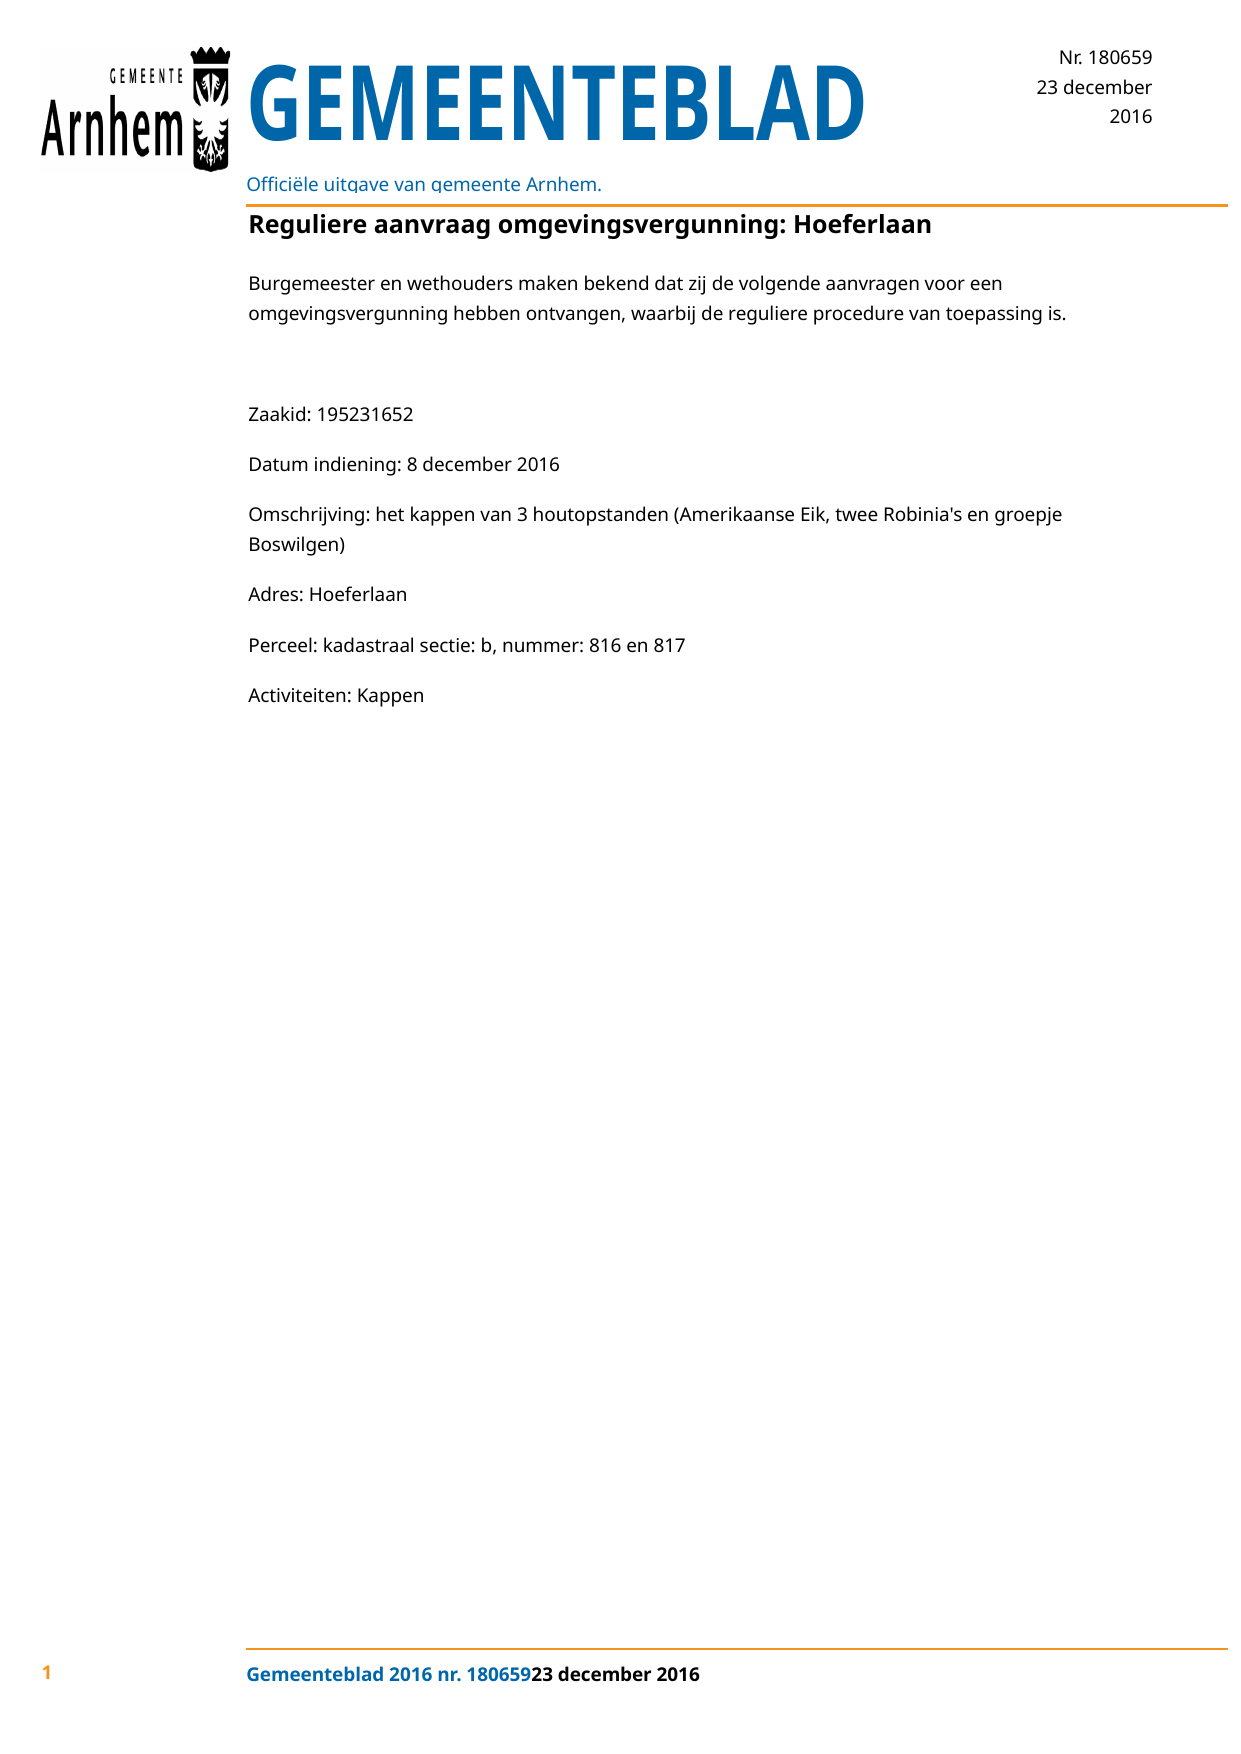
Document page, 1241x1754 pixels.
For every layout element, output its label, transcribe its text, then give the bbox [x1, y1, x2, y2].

text Adres: Hoeferlaan [248, 582, 1152, 607]
picture [41, 47, 231, 172]
text Datum indiening: 8 december 2016 [248, 451, 1152, 477]
text Perceel: kadastraal sectie: b, nummer: 816 en 817 [248, 632, 1152, 658]
text Activiteiten: Kappen [248, 682, 1152, 708]
text Omschrijving: het kappen van 3 houtopstanden (Amerikaanse Eik, twee Robinia's en groepje Boswilgen) [248, 502, 1152, 557]
text Zaakid: 195231652 [248, 401, 1152, 426]
text Burgemeester en wethouders maken bekend dat zij de volgende aanvragen voor een omgevingsvergunning hebben ontvangen, waarbij de reguliere procedure van toepassing is. [248, 270, 1152, 326]
text Reguliere aanvraag omgevingsvergunning: Hoeferlaan [248, 207, 1152, 241]
